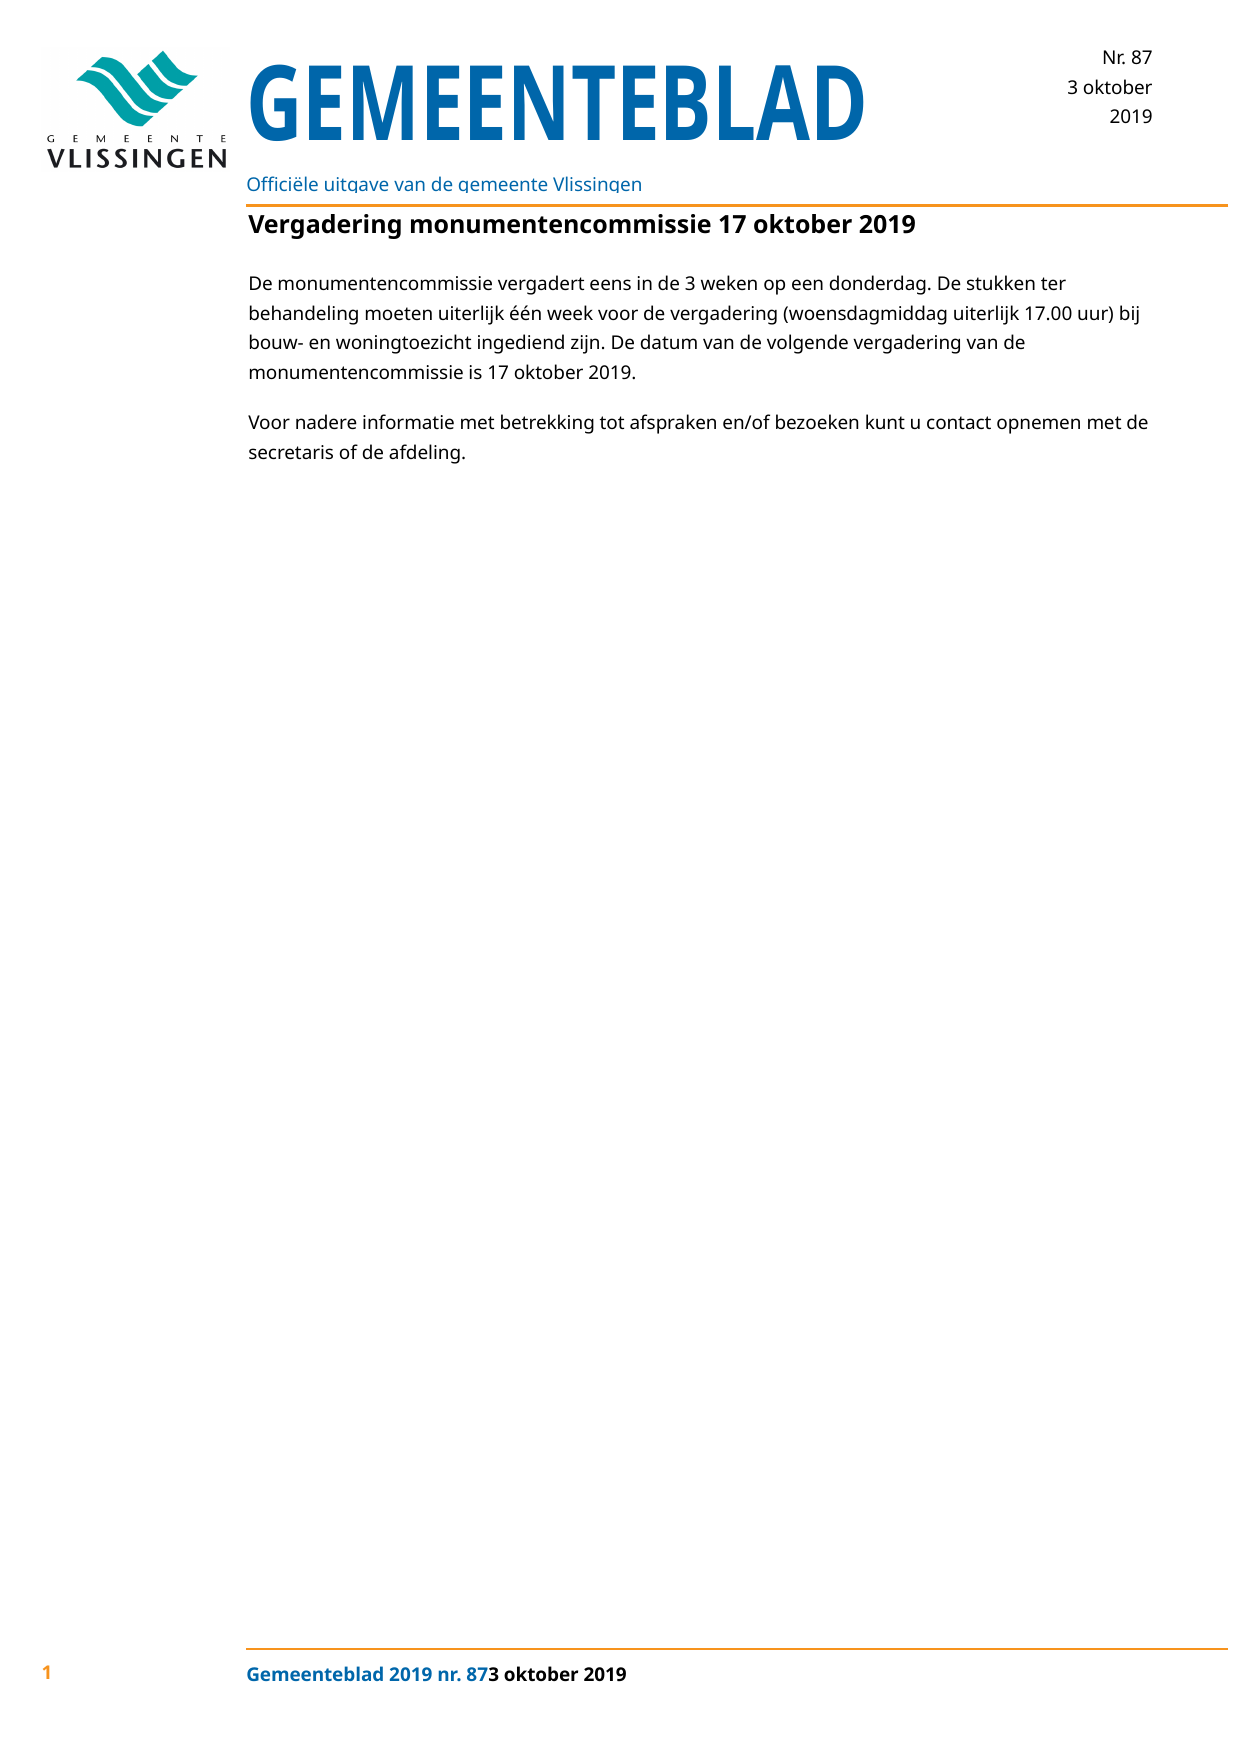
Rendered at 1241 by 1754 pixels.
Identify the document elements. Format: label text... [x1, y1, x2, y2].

picture [41, 47, 231, 172]
text Voor nadere informatie met betrekking tot afspraken en/of bezoeken kunt u contact opnemen met de secretaris of de afdeling. [248, 409, 1152, 465]
text De monumentencommissie vergadert eens in de 3 weken op een donderdag. De stukken ter behandeling moeten uiterlijk één week voor de vergadering (woensdagmiddag uiterlijk 17.00 uur) bij bouw- en woningtoezicht ingediend zijn. De datum van de volgende vergadering van de monumentencommissie is 17 oktober 2019. [248, 270, 1152, 385]
text Vergadering monumentencommissie 17 oktober 2019 [248, 207, 1152, 241]
